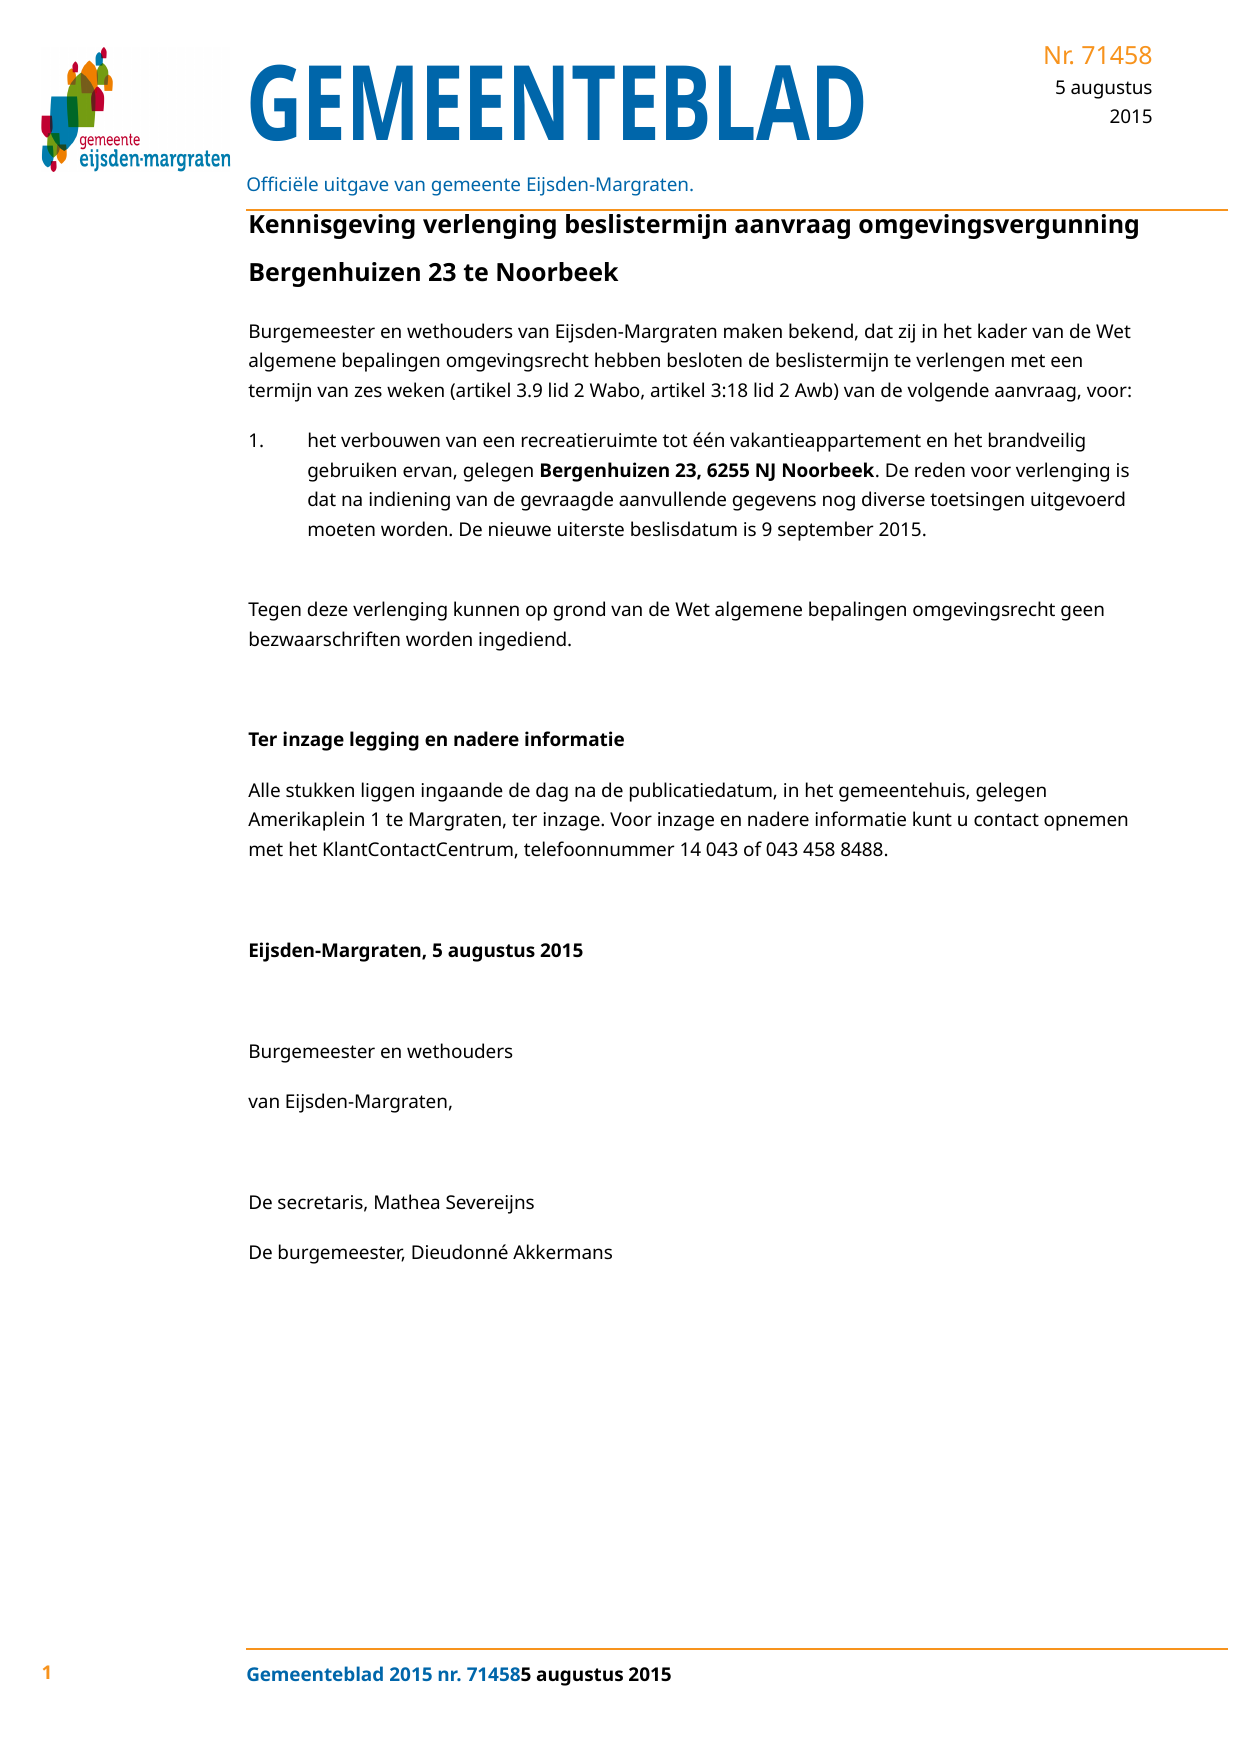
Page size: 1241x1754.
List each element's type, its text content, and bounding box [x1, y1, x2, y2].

text Ter inzage legging en nadere informatie [248, 727, 1152, 752]
text Burgemeester en wethouders [248, 1038, 1152, 1064]
text De secretaris, Mathea Severeijns [248, 1189, 1152, 1215]
text Burgemeester en wethouders van Eijsden-Margraten maken bekend, dat zij in het kader van de Wet algemene bepalingen omgevingsrecht hebben besloten de beslistermijn te verlengen met een termijn van zes weken (artikel 3.9 lid 2 Wabo, artikel 3:18 lid 2 Awb) van de volgende aanvraag, voor: [248, 318, 1152, 403]
text Eijsden-Margraten, 5 augustus 2015 [248, 937, 1152, 963]
text van Eijsden-Margraten, [248, 1088, 1152, 1114]
text Alle stukken liggen ingaande de dag na de publicatiedatum, in het gemeentehuis, gelegen Amerikaplein 1 te Margraten, ter inzage. Voor inzage en nadere informatie kunt u contact opnemen met het KlantContactCentrum, telefoonnummer 14 043 of 043 458 8488. [248, 777, 1152, 862]
text De burgemeester, Dieudonné Akkermans [248, 1239, 1152, 1265]
text Kennisgeving verlenging beslistermijn aanvraag omgevingsvergunning Bergenhuizen 23 te Noorbeek [248, 211, 1152, 288]
text Tegen deze verlenging kunnen op grond van de Wet algemene bepalingen omgevingsrecht geen bezwaarschriften worden ingediend. [248, 596, 1152, 652]
list het verbouwen van een recreatieruimte tot één vakantieappartement en het brandveilig gebruiken ervan, gelegen Bergenhuizen 23, 6255 NJ Noorbeek. De reden voor verlenging is dat na indiening van de gevraagde aanvullende gegevens nog diverse toetsingen uitgevoerd moeten worden. De nieuwe uiterste beslisdatum is 9 september 2015. [248, 427, 1152, 542]
picture [41, 47, 231, 172]
